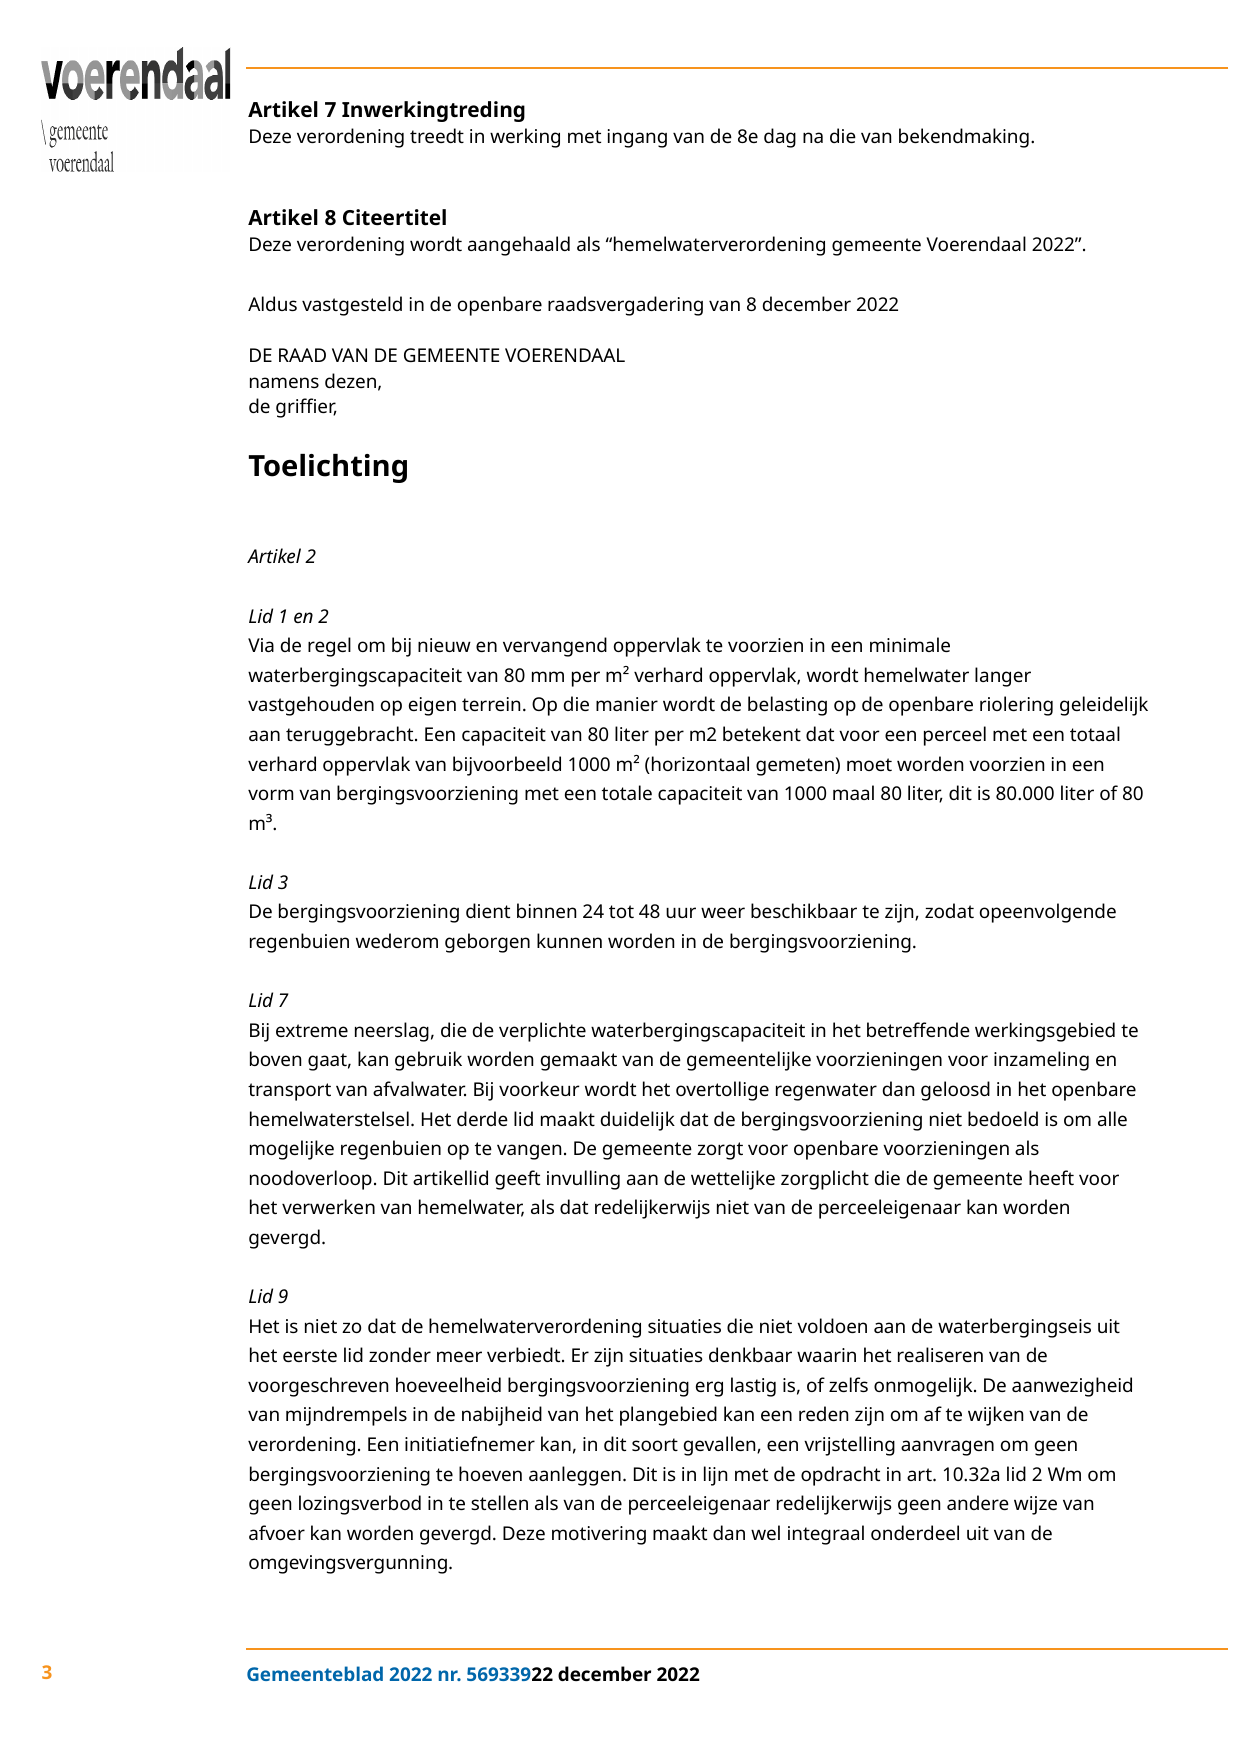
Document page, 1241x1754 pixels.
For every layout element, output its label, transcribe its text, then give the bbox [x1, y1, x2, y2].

text Het is niet zo dat de hemelwaterverordening situaties die niet voldoen aan de waterbergingseis uit het eerste lid zonder meer verbiedt. Er zijn situaties denkbaar waarin het realiseren van de voorgeschreven hoeveelheid bergingsvoorziening erg lastig is, of zelfs onmogelijk. De aanwezigheid van mijndrempels in de nabijheid van het plangebied kan een reden zijn om af te wijken van de verordening. Een initiatiefnemer kan, in dit soort gevallen, een vrijstelling aanvragen om geen bergingsvoorziening te hoeven aanleggen. Dit is in lijn met de opdracht in art. 10.32a lid 2 Wm om geen lozingsverbod in te stellen als van de perceeleigenaar redelijkerwijs geen andere wijze van afvoer kan worden gevergd. Deze motivering maakt dan wel integraal onderdeel uit van de omgevingsvergunning. [248, 1313, 1152, 1575]
text Aldus vastgesteld in de openbare raadsvergadering van 8 december 2022 [248, 291, 1152, 317]
text Lid 7 [248, 987, 1152, 1013]
text Deze verordening treedt in werking met ingang van de 8e dag na die van bekendmaking. [248, 123, 1152, 149]
text Artikel 7 Inwerkingtreding [248, 95, 1152, 123]
picture [41, 47, 231, 172]
text Via de regel om bij nieuw en vervangend oppervlak te voorzien in een minimale waterbergingscapaciteit van 80 mm per m² verhard oppervlak, wordt hemelwater langer vastgehouden op eigen terrein. Op die manier wordt de belasting op de openbare riolering geleidelijk aan teruggebracht. Een capaciteit van 80 liter per m2 betekent dat voor een perceel met een totaal verhard oppervlak van bijvoorbeeld 1000 m² (horizontaal gemeten) moet worden voorzien in een vorm van bergingsvoorziening met een totale capaciteit van 1000 maal 80 liter, dit is 80.000 liter of 80 m³. [248, 632, 1152, 836]
text de griffier, [248, 394, 1152, 419]
text namens dezen, [248, 368, 1152, 394]
text Artikel 2 [248, 544, 1152, 569]
text Lid 1 en 2 [248, 603, 1152, 628]
text Toelichting [248, 445, 1152, 485]
text Artikel 8 Citeertitel [248, 203, 1152, 232]
text Deze verordening wordt aangehaald als “hemelwaterverordening gemeente Voerendaal 2022”. [248, 232, 1152, 257]
text Lid 3 [248, 869, 1152, 895]
text DE RAAD VAN DE GEMEENTE VOERENDAAL [248, 342, 1152, 368]
text Lid 9 [248, 1283, 1152, 1309]
text De bergingsvoorziening dient binnen 24 tot 48 uur weer beschikbaar te zijn, zodat opeenvolgende regenbuien wederom geborgen kunnen worden in de bergingsvoorziening. [248, 899, 1152, 954]
text Bij extreme neerslag, die de verplichte waterbergingscapaciteit in het betreffende werkingsgebied te boven gaat, kan gebruik worden gemaakt van de gemeentelijke voorzieningen voor inzameling en transport van afvalwater. Bij voorkeur wordt het overtollige regenwater dan geloosd in het openbare hemelwaterstelsel. Het derde lid maakt duidelijk dat de bergingsvoorziening niet bedoeld is om alle mogelijke regenbuien op te vangen. De gemeente zorgt voor openbare voorzieningen als noodoverloop. Dit artikellid geeft invulling aan de wettelijke zorgplicht die de gemeente heeft voor het verwerken van hemelwater, als dat redelijkerwijs niet van de perceeleigenaar kan worden gevergd. [248, 1017, 1152, 1250]
